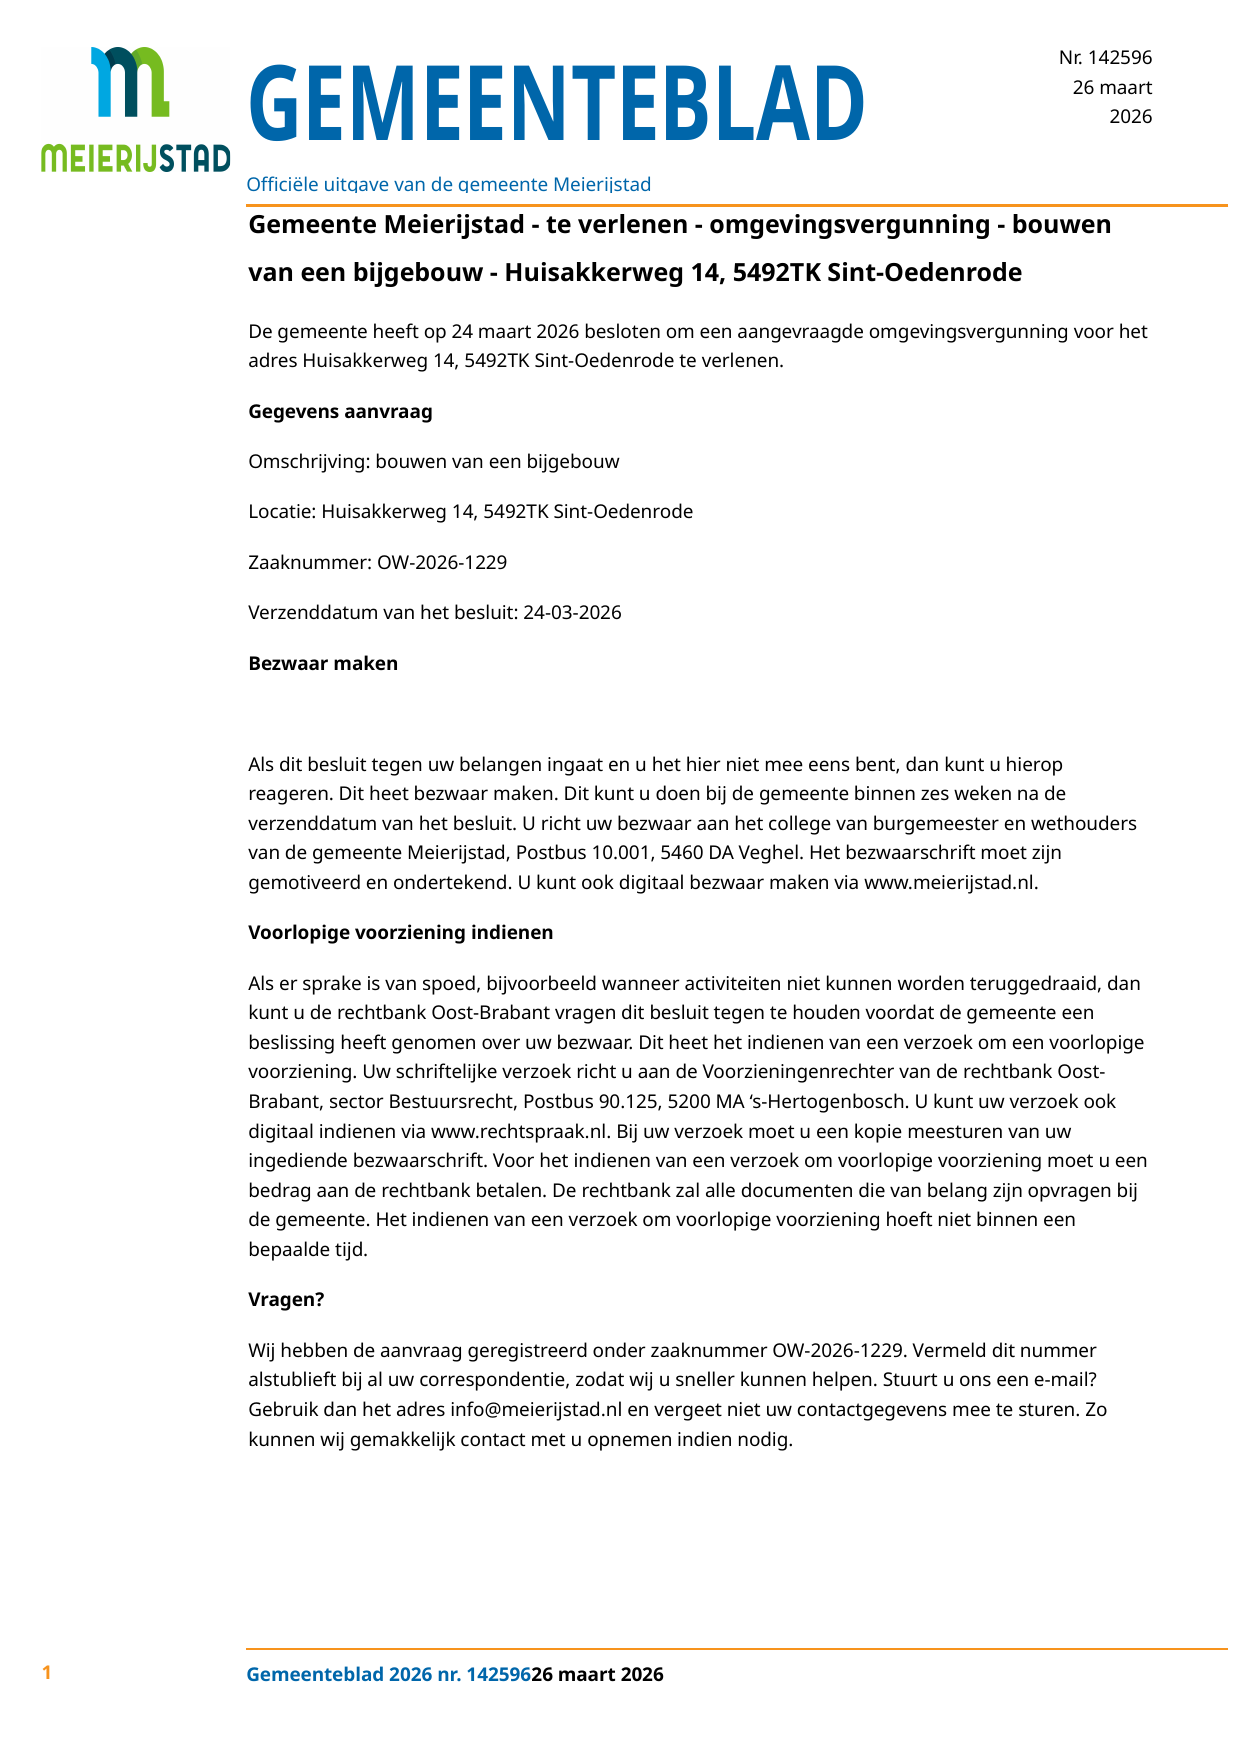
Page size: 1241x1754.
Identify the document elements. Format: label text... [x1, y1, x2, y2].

text Gemeente Meierijstad - te verlenen - omgevingsvergunning - bouwen van een bijgebouw - Huisakkerweg 14, 5492TK Sint-Oedenrode [248, 207, 1152, 288]
text Als dit besluit tegen uw belangen ingaat en u het hier niet mee eens bent, dan kunt u hierop reageren. Dit heet bezwaar maken. Dit kunt u doen bij de gemeente binnen zes weken na de verzenddatum van het besluit. U richt uw bezwaar aan het college van burgemeester en wethouders van de gemeente Meierijstad, Postbus 10.001, 5460 DA Veghel. Het bezwaarschrift moet zijn gemotiveerd en ondertekend. U kunt ook digitaal bezwaar maken via www.meierijstad.nl. [248, 751, 1152, 895]
text De gemeente heeft op 24 maart 2026 besloten om een aangevraagde omgevingsvergunning voor het adres Huisakkerweg 14, 5492TK Sint-Oedenrode te verlenen. [248, 318, 1152, 373]
text Voorlopige voorziening indienen [248, 919, 1152, 945]
text Zaaknummer: OW-2026-1229 [248, 549, 1152, 575]
text Locatie: Huisakkerweg 14, 5492TK Sint-Oedenrode [248, 499, 1152, 524]
picture [41, 47, 231, 172]
text Verzenddatum van het besluit: 24-03-2026 [248, 599, 1152, 625]
text Wij hebben de aanvraag geregistreerd onder zaaknummer OW-2026-1229. Vermeld dit nummer alstublieft bij al uw correspondentie, zodat wij u sneller kunnen helpen. Stuurt u ons een e-mail? Gebruik dan het adres info@meierijstad.nl en vergeet niet uw contactgegevens mee te sturen. Zo kunnen wij gemakkelijk contact met u opnemen indien nodig. [248, 1337, 1152, 1452]
text Gegevens aanvraag [248, 398, 1152, 424]
text Omschrijving: bouwen van een bijgebouw [248, 448, 1152, 474]
text Bezwaar maken [248, 650, 1152, 676]
text Vragen? [248, 1287, 1152, 1312]
text Als er sprake is van spoed, bijvoorbeeld wanneer activiteiten niet kunnen worden teruggedraaid, dan kunt u de rechtbank Oost-Brabant vragen dit besluit tegen te houden voordat de gemeente een beslissing heeft genomen over uw bezwaar. Dit heet het indienen van een verzoek om een voorlopige voorziening. Uw schriftelijke verzoek richt u aan de Voorzieningenrechter van de rechtbank Oost-Brabant, sector Bestuursrecht, Postbus 90.125, 5200 MA ‘s-Hertogenbosch. U kunt uw verzoek ook digitaal indienen via www.rechtspraak.nl. Bij uw verzoek moet u een kopie meesturen van uw ingediende bezwaarschrift. Voor het indienen van een verzoek om voorlopige voorziening moet u een bedrag aan de rechtbank betalen. De rechtbank zal alle documenten die van belang zijn opvragen bij de gemeente. Het indienen van een verzoek om voorlopige voorziening hoeft niet binnen een bepaalde tijd. [248, 970, 1152, 1262]
